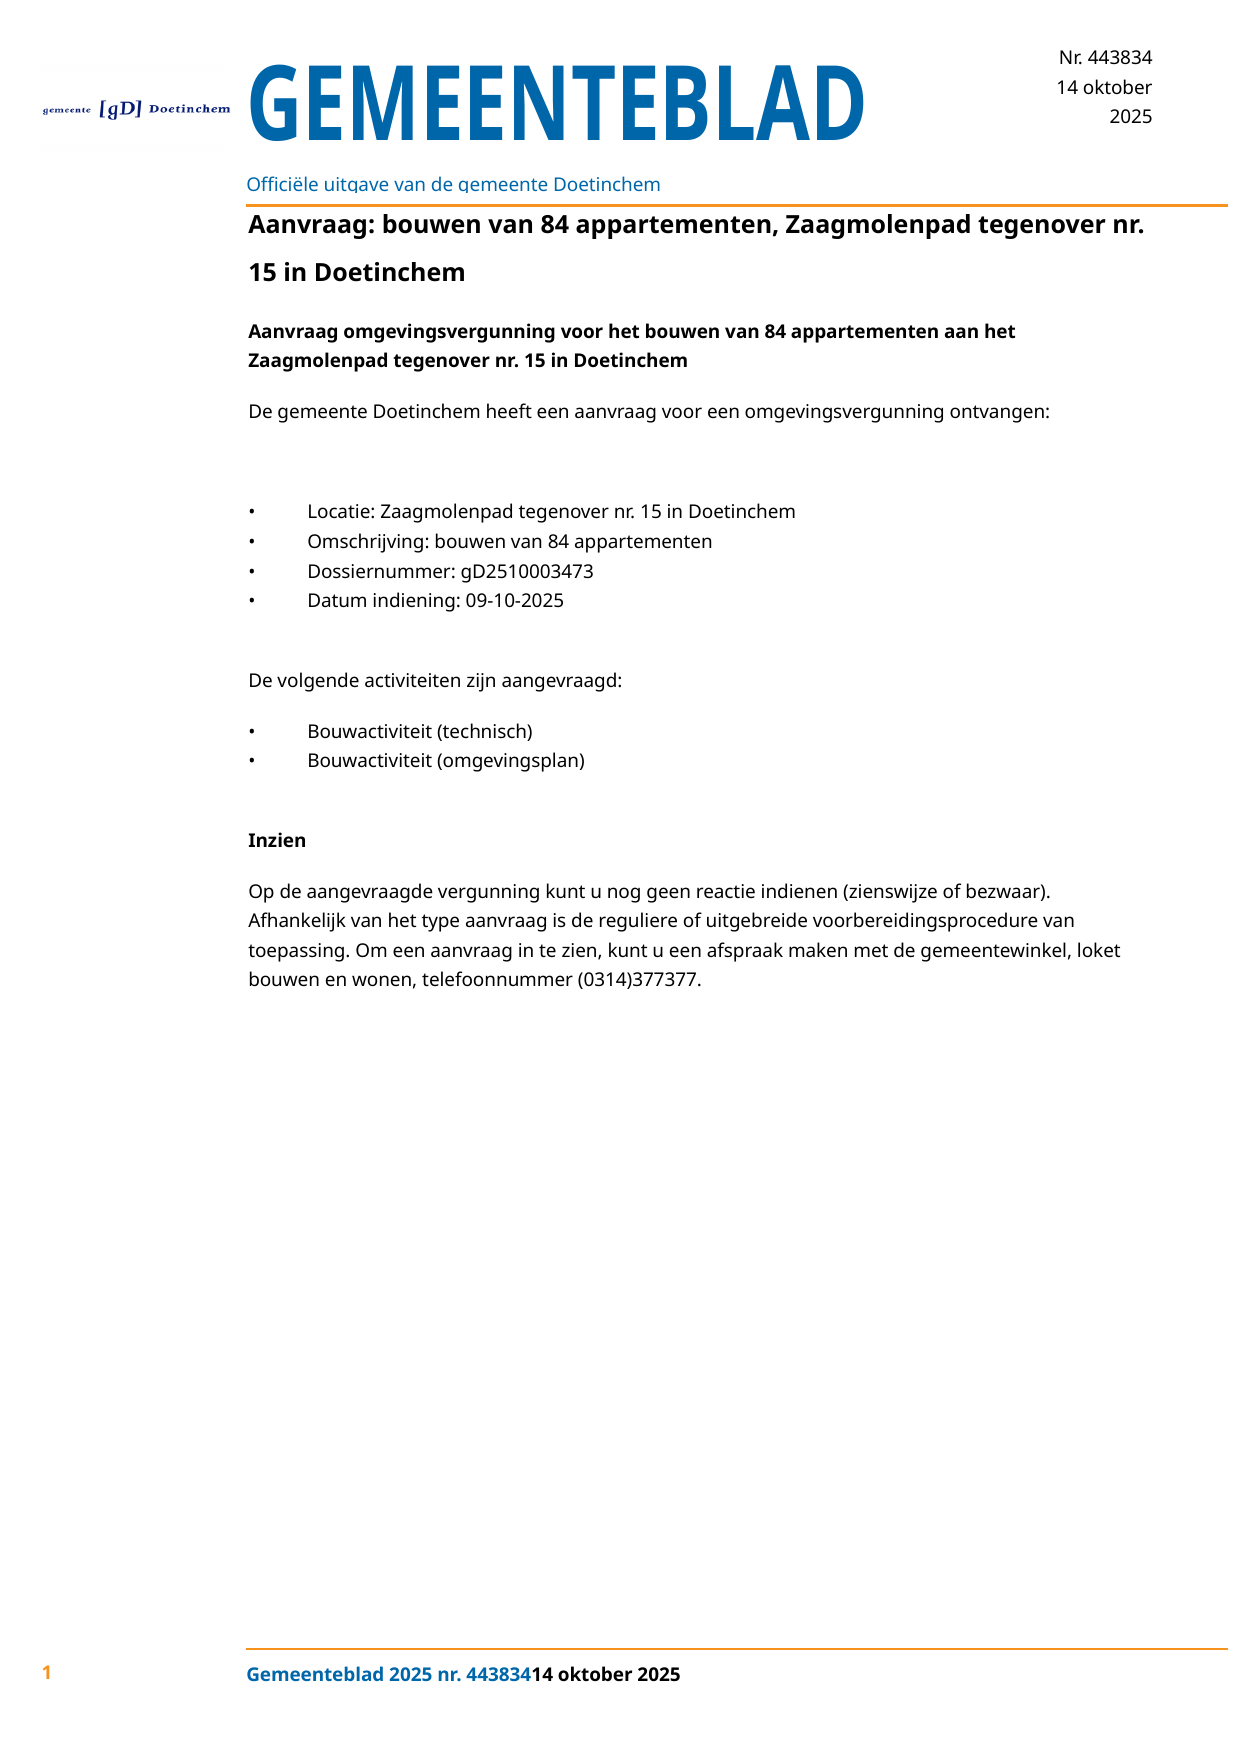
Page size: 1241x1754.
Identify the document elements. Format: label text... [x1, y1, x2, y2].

text De gemeente Doetinchem heeft een aanvraag voor een omgevingsvergunning ontvangen: [248, 398, 1152, 424]
list Bouwactiviteit (technisch) [248, 718, 1152, 744]
picture [41, 47, 231, 172]
list Dossiernummer: gD2510003473 [248, 558, 1152, 584]
list Omschrijving: bouwen van 84 appartementen [248, 528, 1152, 554]
list Locatie: Zaagmolenpad tegenover nr. 15 in Doetinchem [248, 499, 1152, 524]
text Aanvraag omgevingsvergunning voor het bouwen van 84 appartementen aan het Zaagmolenpad tegenover nr. 15 in Doetinchem [248, 318, 1152, 373]
list Bouwactiviteit (omgevingsplan) [248, 747, 1152, 773]
list Datum indiening: 09-10-2025 [248, 587, 1152, 613]
text Op de aangevraagde vergunning kunt u nog geen reactie indienen (zienswijze of bezwaar). Afhankelijk van het type aanvraag is de reguliere of uitgebreide voorbereidingsprocedure van toepassing. Om een aanvraag in te zien, kunt u een afspraak maken met de gemeentewinkel, loket bouwen en wonen, telefoonnummer (0314)377377. [248, 878, 1152, 992]
text Aanvraag: bouwen van 84 appartementen, Zaagmolenpad tegenover nr. 15 in Doetinchem [248, 207, 1152, 288]
text Inzien [248, 827, 1152, 853]
text De volgende activiteiten zijn aangevraagd: [248, 667, 1152, 693]
